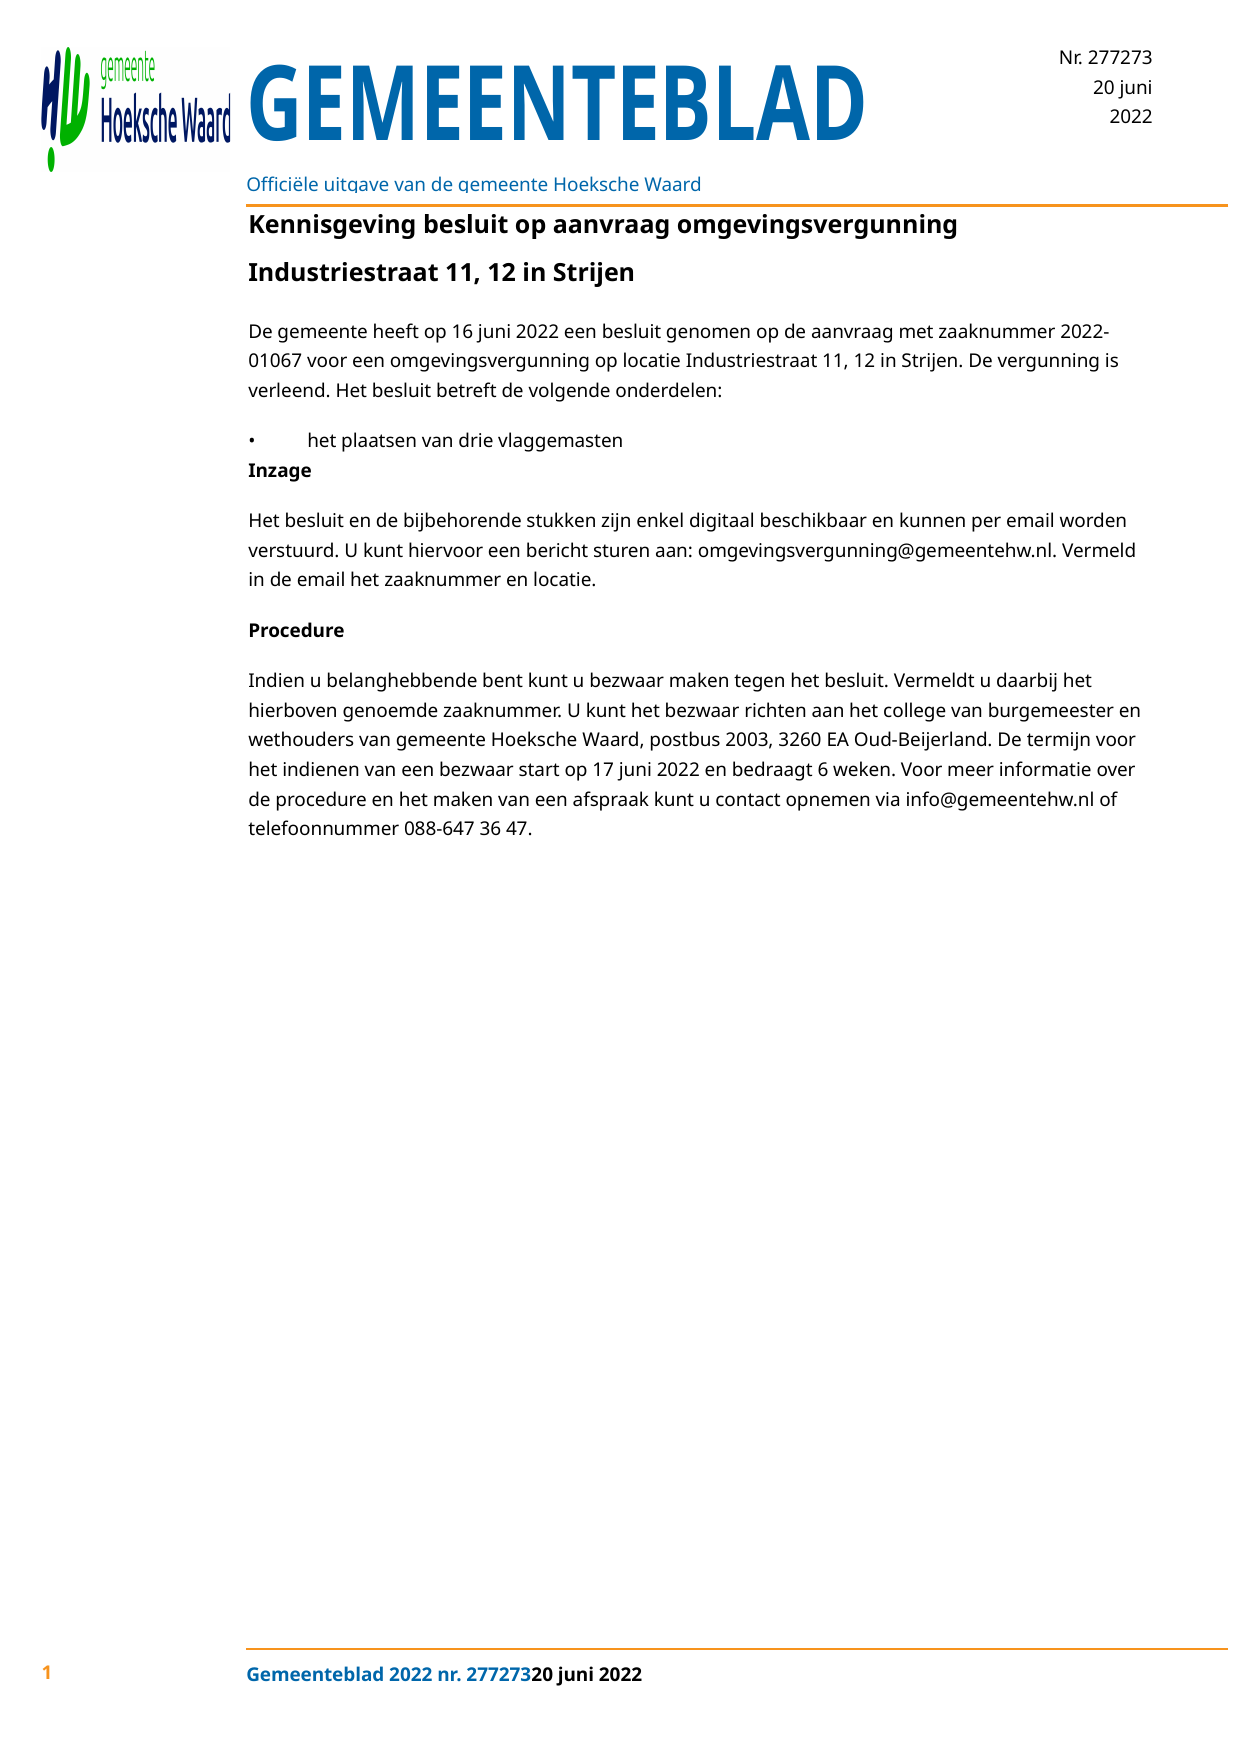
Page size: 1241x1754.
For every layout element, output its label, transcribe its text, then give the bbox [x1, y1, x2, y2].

list het plaatsen van drie vlaggemasten [248, 427, 1152, 453]
text De gemeente heeft op 16 juni 2022 een besluit genomen op de aanvraag met zaaknummer 2022-01067 voor een omgevingsvergunning op locatie Industriestraat 11, 12 in Strijen. De vergunning is verleend. Het besluit betreft de volgende onderdelen: [248, 318, 1152, 403]
text Procedure [248, 617, 1152, 643]
picture [41, 47, 231, 172]
text Indien u belanghebbende bent kunt u bezwaar maken tegen het besluit. Vermeldt u daarbij het hierboven genoemde zaaknummer. U kunt het bezwaar richten aan het college van burgemeester en wethouders van gemeente Hoeksche Waard, postbus 2003, 3260 EA Oud-Beijerland. De termijn voor het indienen van een bezwaar start op 17 juni 2022 en bedraagt 6 weken. Voor meer informatie over de procedure en het maken van een afspraak kunt u contact opnemen via info@gemeentehw.nl of telefoonnummer 088-647 36 47. [248, 667, 1152, 841]
text Kennisgeving besluit op aanvraag omgevingsvergunning Industriestraat 11, 12 in Strijen [248, 207, 1152, 288]
text Het besluit en de bijbehorende stukken zijn enkel digitaal beschikbaar en kunnen per email worden verstuurd. U kunt hiervoor een bericht sturen aan: omgevingsvergunning@gemeentehw.nl. Vermeld in de email het zaaknummer en locatie. [248, 507, 1152, 592]
text Inzage [248, 457, 1152, 483]
